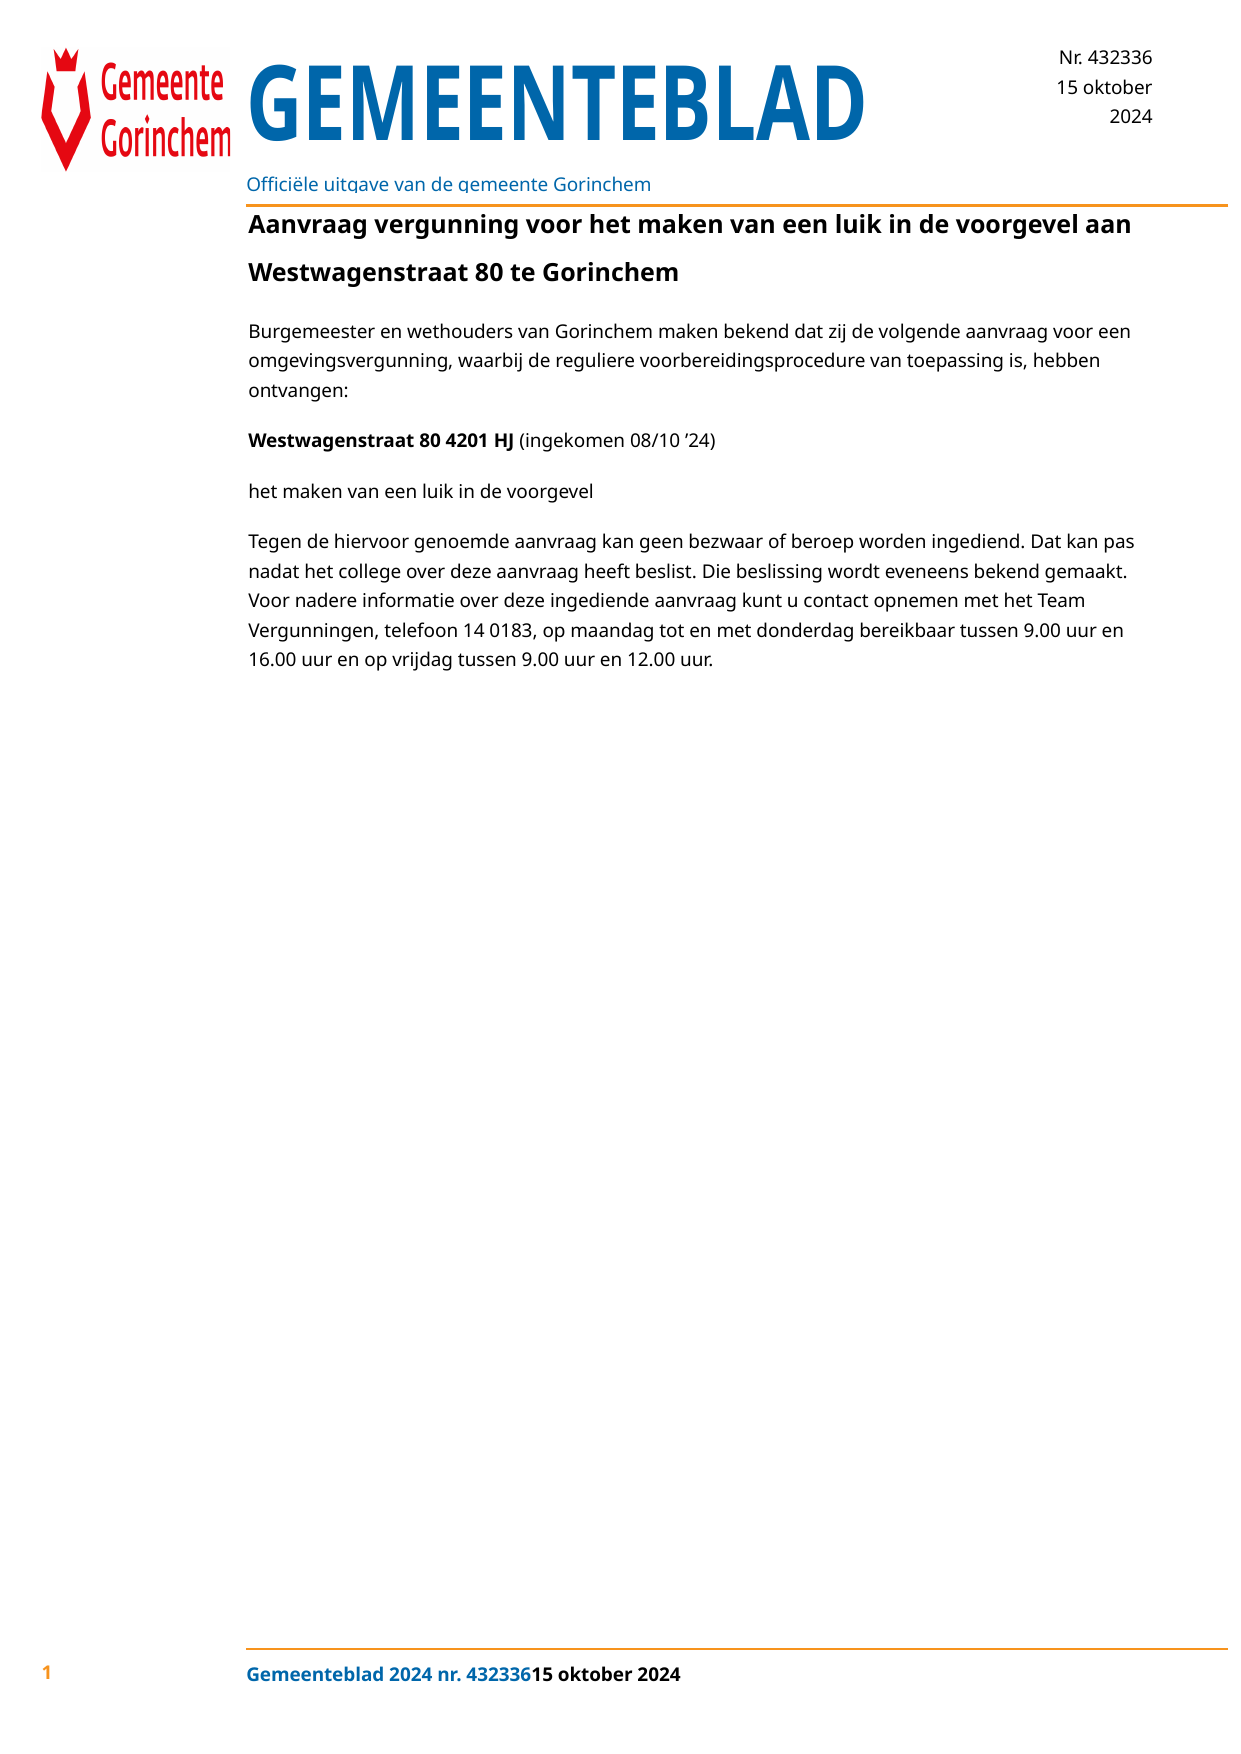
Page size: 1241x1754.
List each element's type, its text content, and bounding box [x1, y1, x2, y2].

text Aanvraag vergunning voor het maken van een luik in de voorgevel aan Westwagenstraat 80 te Gorinchem [248, 207, 1152, 288]
text het maken van een luik in de voorgevel [248, 478, 1152, 504]
text Burgemeester en wethouders van Gorinchem maken bekend dat zij de volgende aanvraag voor een omgevingsvergunning, waarbij de reguliere voorbereidingsprocedure van toepassing is, hebben ontvangen: [248, 318, 1152, 403]
picture [41, 47, 231, 172]
text Tegen de hiervoor genoemde aanvraag kan geen bezwaar of beroep worden ingediend. Dat kan pas nadat het college over deze aanvraag heeft beslist. Die beslissing wordt eveneens bekend gemaakt. Voor nadere informatie over deze ingediende aanvraag kunt u contact opnemen met het Team Vergunningen, telefoon 14 0183, op maandag tot en met donderdag bereikbaar tussen 9.00 uur en 16.00 uur en op vrijdag tussen 9.00 uur en 12.00 uur. [248, 528, 1152, 672]
text Westwagenstraat 80 4201 HJ (ingekomen 08/10 ’24) [248, 427, 1152, 453]
